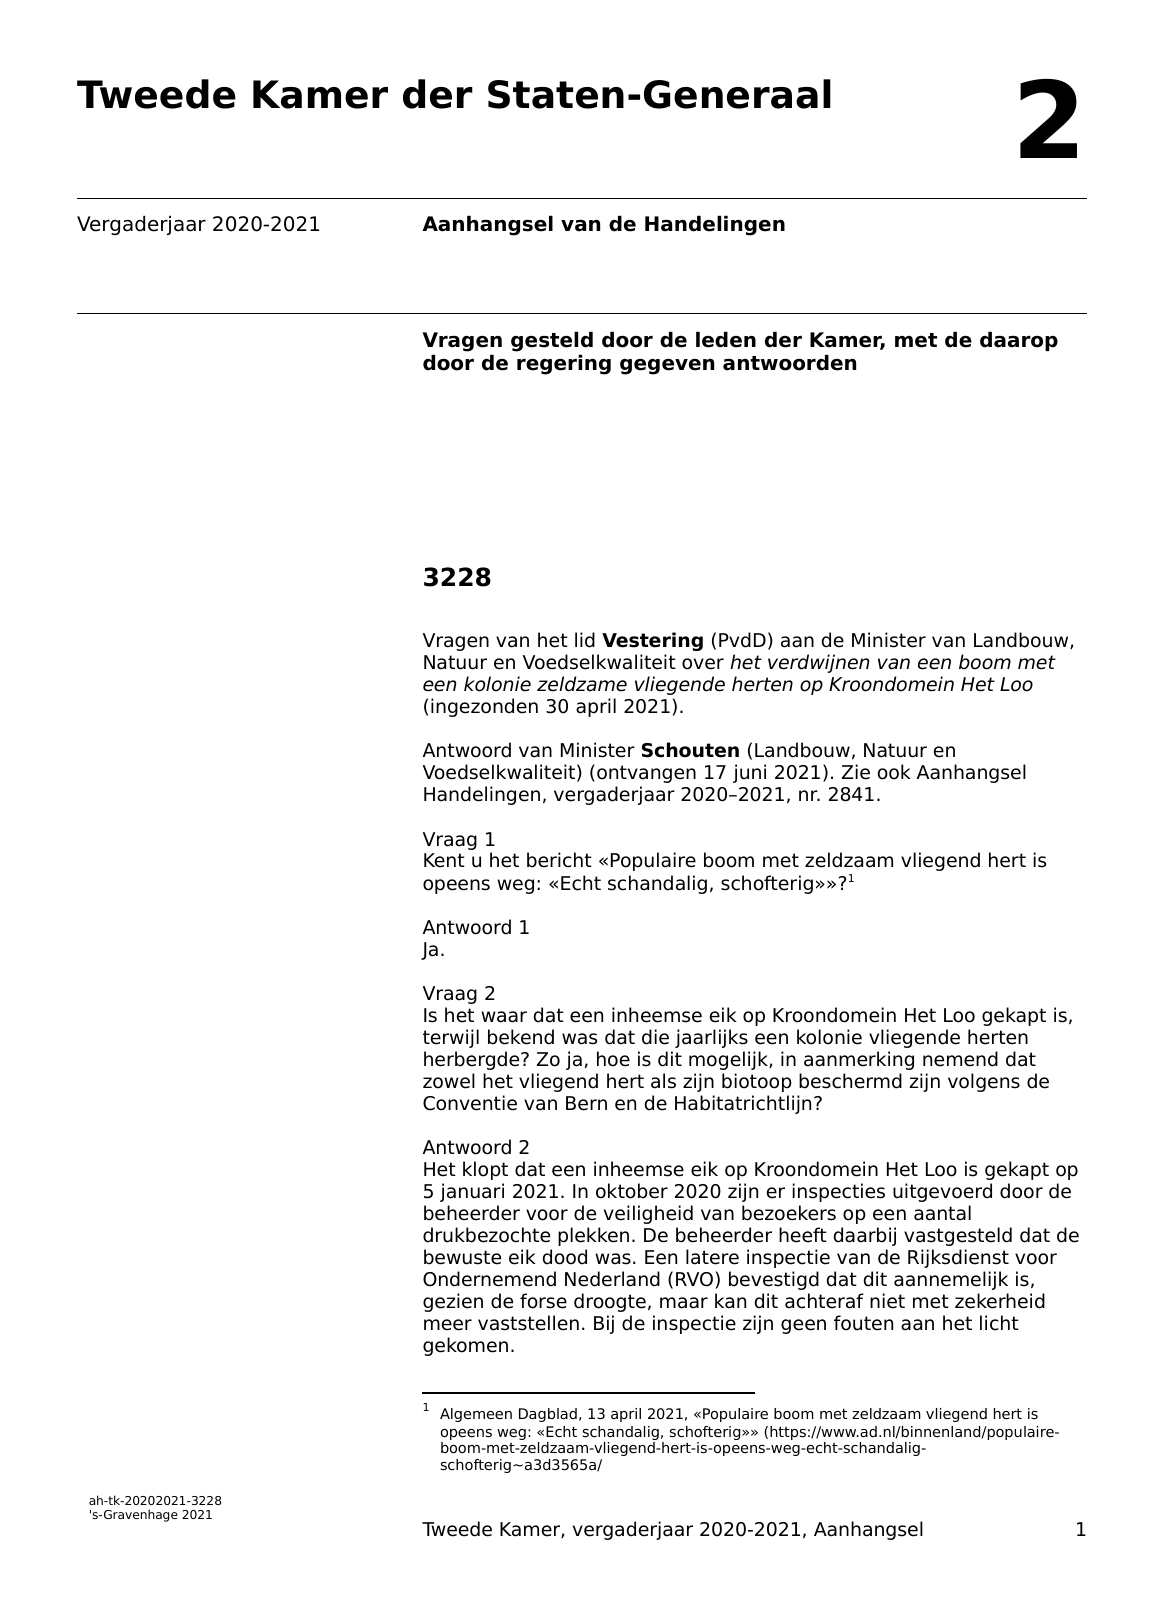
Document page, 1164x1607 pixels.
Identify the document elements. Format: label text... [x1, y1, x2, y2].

text Is het waar dat een inheemse eik op Kroondomein Het Loo gekapt is, terwijl bekend was dat die jaarlijks een kolonie vliegende herten herbergde? Zo ja, hoe is dit mogelijk, in aanmerking nemend dat zowel het vliegend hert als zijn biotoop beschermd zijn volgens de Conventie van Bern en de Habitatrichtlijn? [422, 1005, 1087, 1114]
text Het klopt dat een inheemse eik op Kroondomein Het Loo is gekapt op 5 januari 2021. In oktober 2020 zijn er inspecties uitgevoerd door de beheerder voor de veiligheid van bezoekers op een aantal drukbezochte plekken. De beheerder heeft daarbij vastgesteld dat de bewuste eik dood was. Een latere inspectie van de Rijksdienst voor Ondernemend Nederland (RVO) bevestigd dat dit aannemelijk is, gezien de forse droogte, maar kan dit achteraf niet met zekerheid meer vaststellen. Bij de inspectie zijn geen fouten aan het licht gekomen. [422, 1159, 1087, 1357]
text Ja. [422, 938, 1087, 961]
text 's-Gravenhage 2021 [88, 1508, 323, 1522]
table_header 2 [886, 59, 1087, 198]
table_cell Vragen gesteld door de leden der Kamer, met de daarop door de regering gegeven antwoorden [422, 314, 1087, 375]
text Vragen van het lid Vestering (PvdD) aan de Minister van Landbouw, Natuur en Voedselkwaliteit over het verdwijnen van een boom met een kolonie zeldzame vliegende herten op Kroondomein Het Loo (ingezonden 30 april 2021). [422, 630, 1087, 718]
text 3228 [422, 563, 1087, 592]
table_cell [77, 314, 422, 375]
table_cell Aanhangsel van de Handelingen [422, 199, 1087, 313]
table_header Tweede Kamer der Staten-Generaal [77, 59, 886, 198]
table_cell Vergaderjaar 2020-2021 [77, 199, 422, 313]
text Vraag 2 [422, 983, 1087, 1005]
text Kent u het bericht «Populaire boom met zeldzaam vliegend hert is opeens weg: «Echt schandalig, schofterig»»? [422, 850, 1087, 894]
text Antwoord 2 [422, 1137, 1087, 1159]
text Antwoord van Minister Schouten (Landbouw, Natuur en Voedselkwaliteit) (ontvangen 17 juni 2021). Zie ook Aanhangsel Handelingen, vergaderjaar 2020–2021, nr. 2841. [422, 740, 1087, 806]
text ah-tk-20202021-3228 [88, 1494, 323, 1508]
text Antwoord 1 [422, 917, 1087, 938]
text Algemeen Dagblad, 13 april 2021, «Populaire boom met zeldzaam vliegend hert is opeens weg: «Echt schandalig, schofterig»» (https://www.ad.nl/binnenland/populaire-boom-met-zeldzaam-vliegend-hert-is-opeens-weg-echt-schandalig-schofterig~a3d3565a/ [422, 1402, 1087, 1474]
text Vraag 1 [422, 828, 1087, 850]
